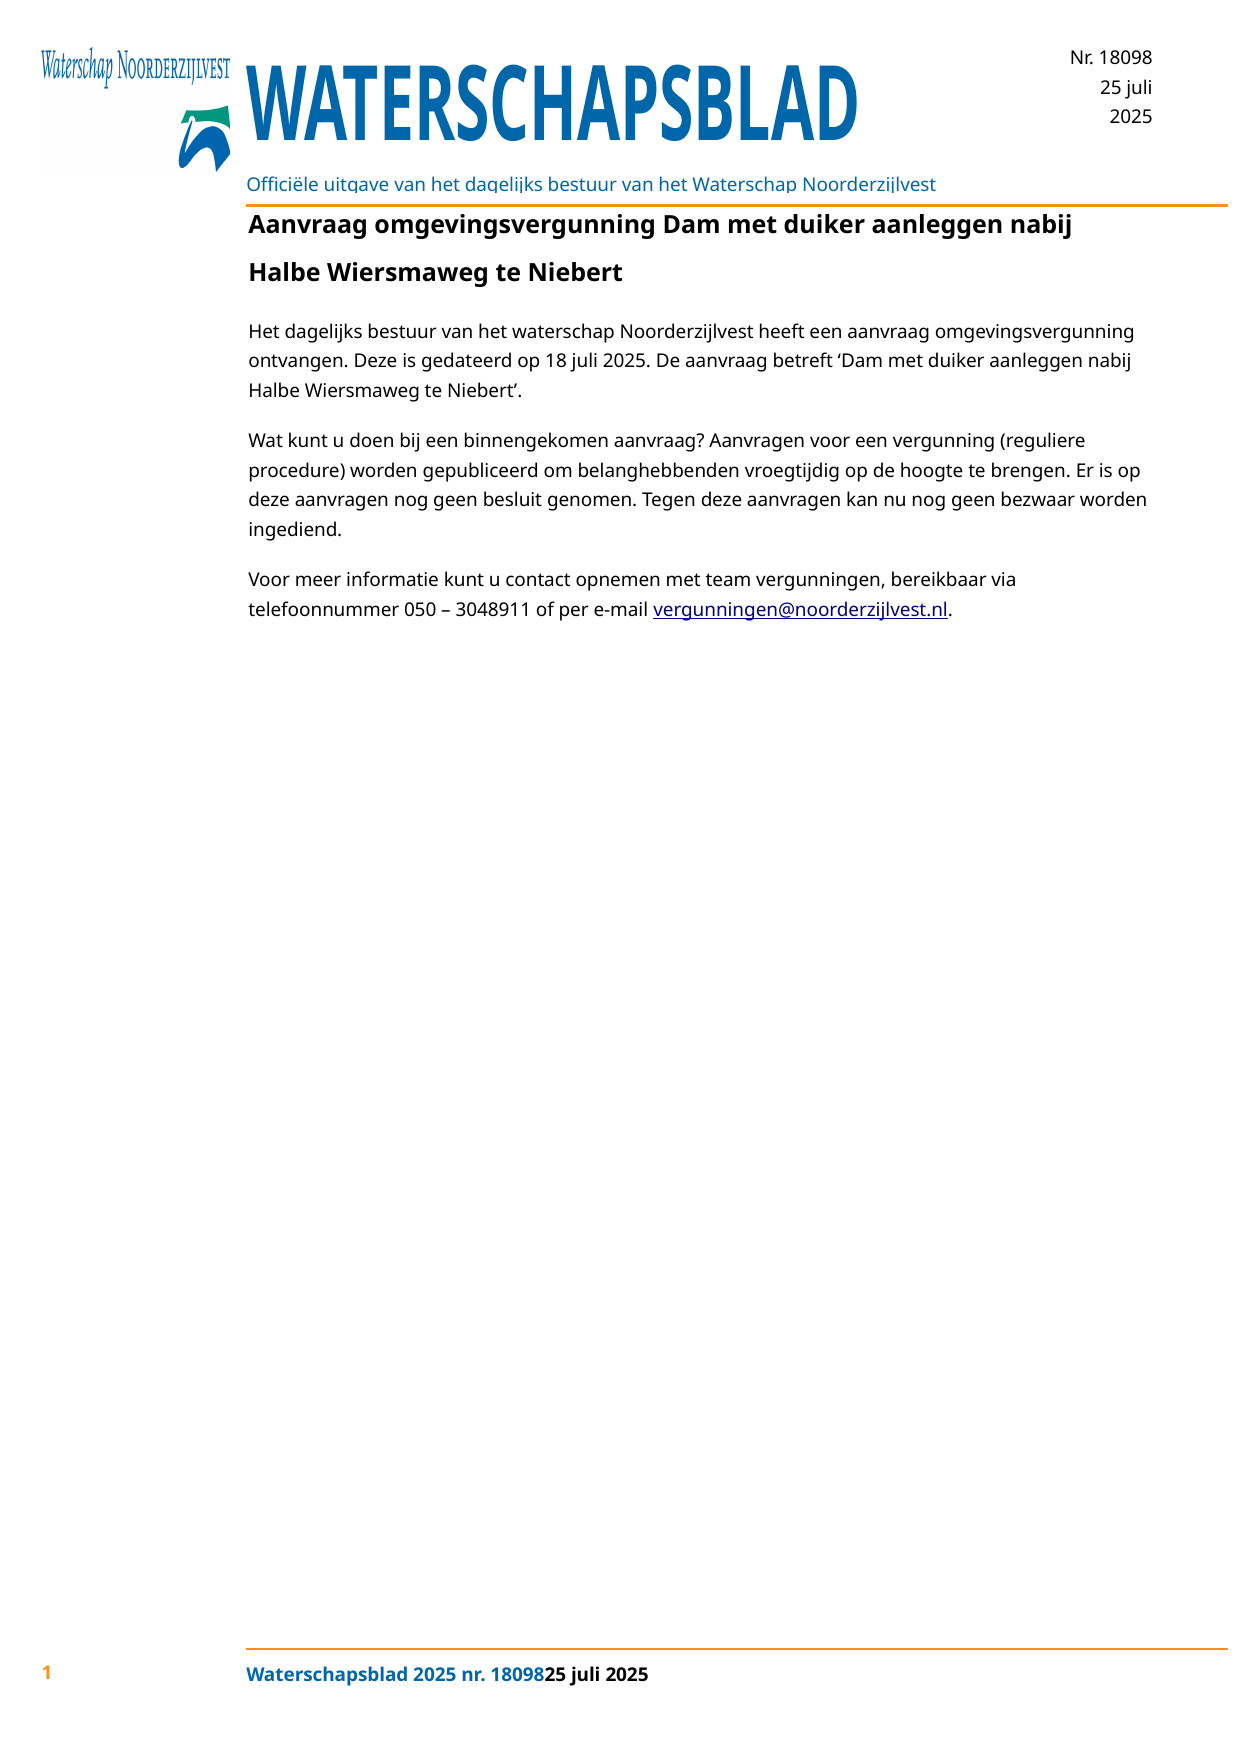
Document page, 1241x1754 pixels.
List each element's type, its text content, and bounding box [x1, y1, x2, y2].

text Wat kunt u doen bij een binnengekomen aanvraag? Aanvragen voor een vergunning (reguliere procedure) worden gepubliceerd om belanghebbenden vroegtijdig op de hoogte te brengen. Er is op deze aanvragen nog geen besluit genomen. Tegen deze aanvragen kan nu nog geen bezwaar worden ingediend. [248, 427, 1152, 542]
picture [41, 47, 231, 172]
text Aanvraag omgevingsvergunning Dam met duiker aanleggen nabij Halbe Wiersmaweg te Niebert [248, 207, 1152, 288]
text Het dagelijks bestuur van het waterschap Noorderzijlvest heeft een aanvraag omgevingsvergunning ontvangen. Deze is gedateerd op 18 juli 2025. De aanvraag betreft ‘Dam met duiker aanleggen nabij Halbe Wiersmaweg te Niebert’. [248, 318, 1152, 403]
text Voor meer informatie kunt u contact opnemen met team vergunningen, bereikbaar via telefoonnummer 050 – 3048911 of per e-mail vergunningen@noorderzijlvest.nl. [248, 567, 1152, 622]
